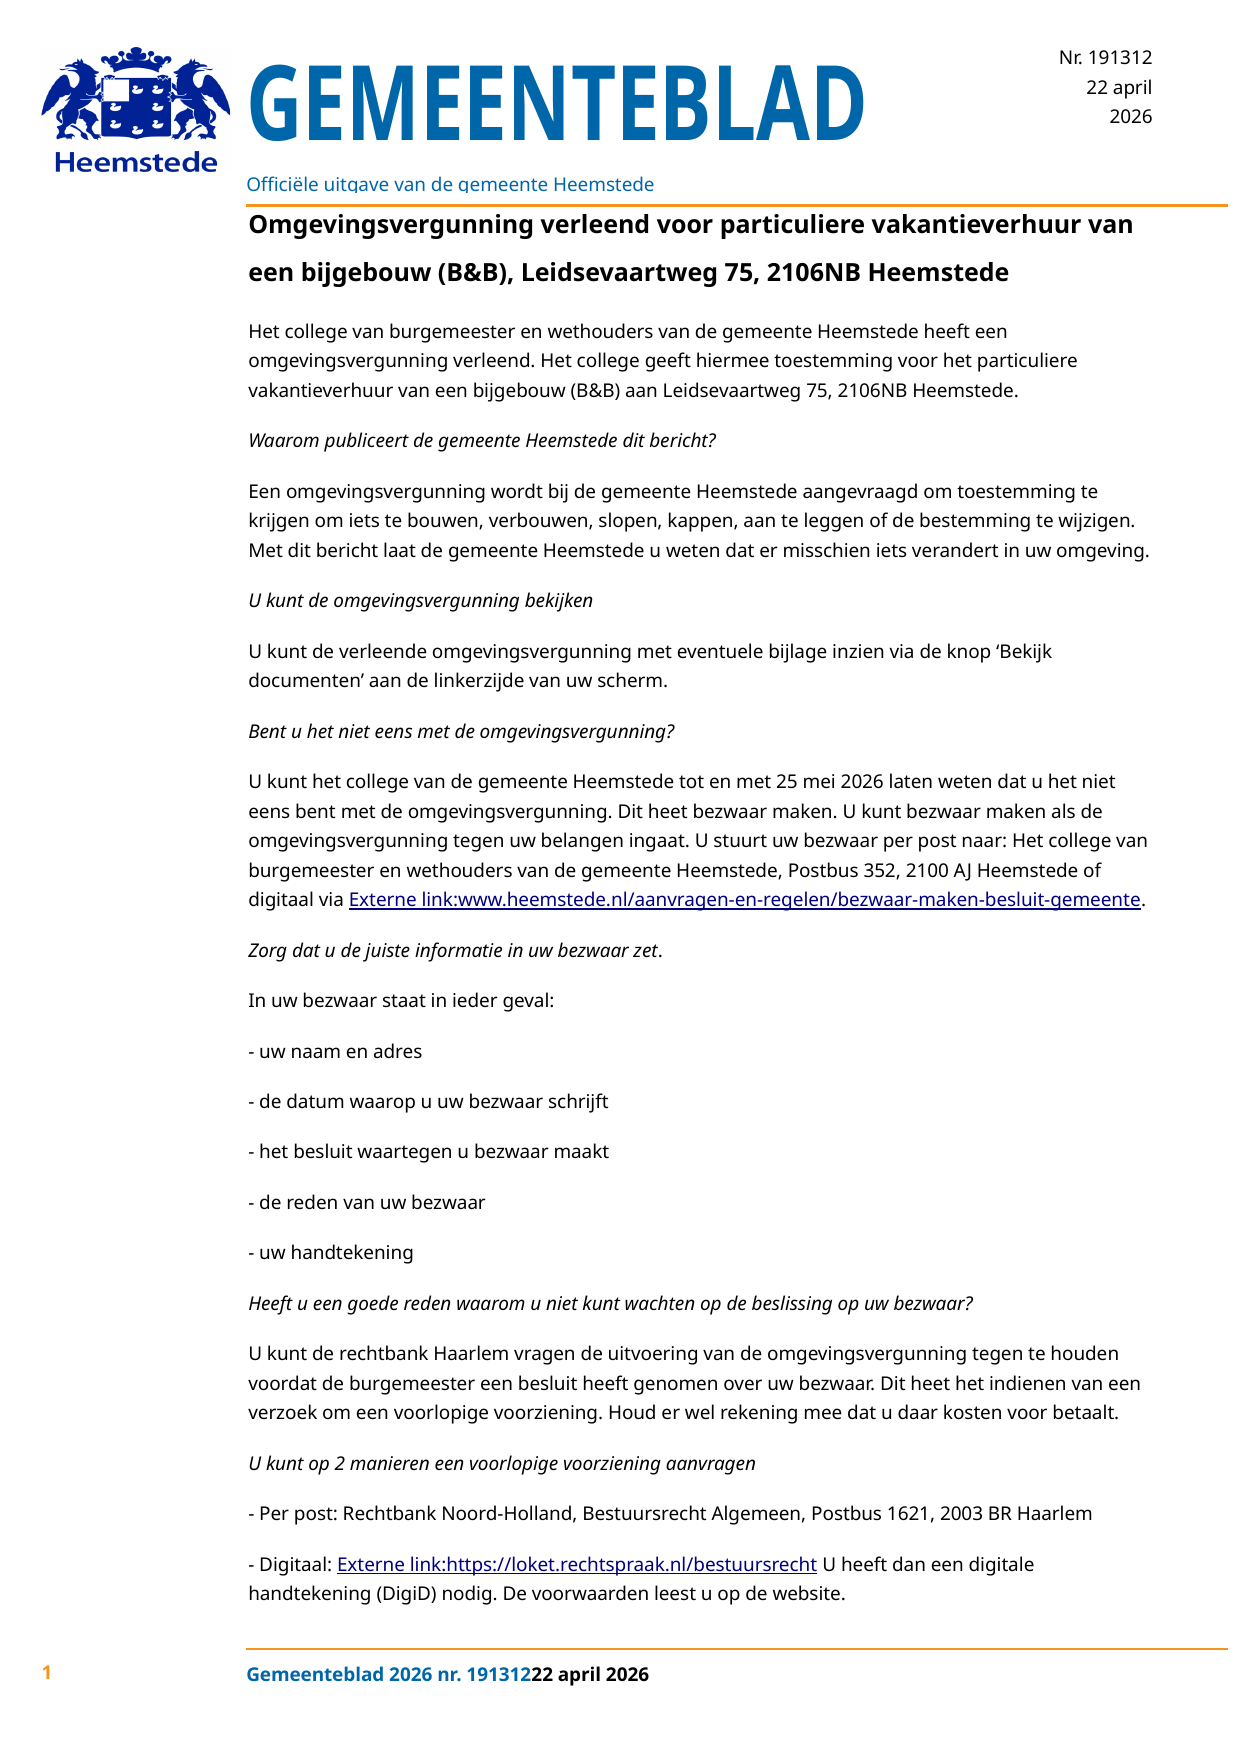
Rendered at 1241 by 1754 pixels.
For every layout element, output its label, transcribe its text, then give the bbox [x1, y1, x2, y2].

text - de reden van uw bezwaar [248, 1189, 1152, 1215]
text - Digitaal: Externe link:https://loket.rechtspraak.nl/bestuursrecht U heeft dan een digitale handtekening (DigiD) nodig. De voorwaarden leest u op de website. [248, 1551, 1152, 1606]
text - het besluit waartegen u bezwaar maakt [248, 1139, 1152, 1164]
text - uw handtekening [248, 1239, 1152, 1265]
text - uw naam en adres [248, 1038, 1152, 1064]
text Omgevingsvergunning verleend voor particuliere vakantieverhuur van een bijgebouw (B&B), Leidsevaartweg 75, 2106NB Heemstede [248, 207, 1152, 288]
text U kunt op 2 manieren een voorlopige voorziening aanvragen [248, 1450, 1152, 1476]
text Bent u het niet eens met de omgevingsvergunning? [248, 718, 1152, 744]
text Het college van burgemeester en wethouders van de gemeente Heemstede heeft een omgevingsvergunning verleend. Het college geeft hiermee toestemming voor het particuliere vakantieverhuur van een bijgebouw (B&B) aan Leidsevaartweg 75, 2106NB Heemstede. [248, 318, 1152, 403]
text U kunt de omgevingsvergunning bekijken [248, 587, 1152, 613]
picture [41, 47, 231, 172]
text Een omgevingsvergunning wordt bij de gemeente Heemstede aangevraagd om toestemming te krijgen om iets te bouwen, verbouwen, slopen, kappen, aan te leggen of de bestemming te wijzigen. Met dit bericht laat de gemeente Heemstede u weten dat er misschien iets verandert in uw omgeving. [248, 478, 1152, 563]
text U kunt het college van de gemeente Heemstede tot en met 25 mei 2026 laten weten dat u het niet eens bent met de omgevingsvergunning. Dit heet bezwaar maken. U kunt bezwaar maken als de omgevingsvergunning tegen uw belangen ingaat. U stuurt uw bezwaar per post naar: Het college van burgemeester en wethouders van de gemeente Heemstede, Postbus 352, 2100 AJ Heemstede of digitaal via Externe link:www.heemstede.nl/aanvragen-en-regelen/bezwaar-maken-besluit-gemeente. [248, 768, 1152, 912]
text In uw bezwaar staat in ieder geval: [248, 987, 1152, 1013]
text - Per post: Rechtbank Noord-Holland, Bestuursrecht Algemeen, Postbus 1621, 2003 BR Haarlem [248, 1500, 1152, 1526]
text Waarom publiceert de gemeente Heemstede dit bericht? [248, 427, 1152, 453]
text U kunt de rechtbank Haarlem vragen de uitvoering van de omgevingsvergunning tegen te houden voordat de burgemeester een besluit heeft genomen over uw bezwaar. Dit heet het indienen van een verzoek om een voorlopige voorziening. Houd er wel rekening mee dat u daar kosten voor betaalt. [248, 1340, 1152, 1425]
text Heeft u een goede reden waarom u niet kunt wachten op de beslissing op uw bezwaar? [248, 1290, 1152, 1316]
text - de datum waarop u uw bezwaar schrijft [248, 1088, 1152, 1114]
text Zorg dat u de juiste informatie in uw bezwaar zet. [248, 937, 1152, 963]
text U kunt de verleende omgevingsvergunning met eventuele bijlage inzien via de knop ‘Bekijk documenten’ aan de linkerzijde van uw scherm. [248, 638, 1152, 693]
